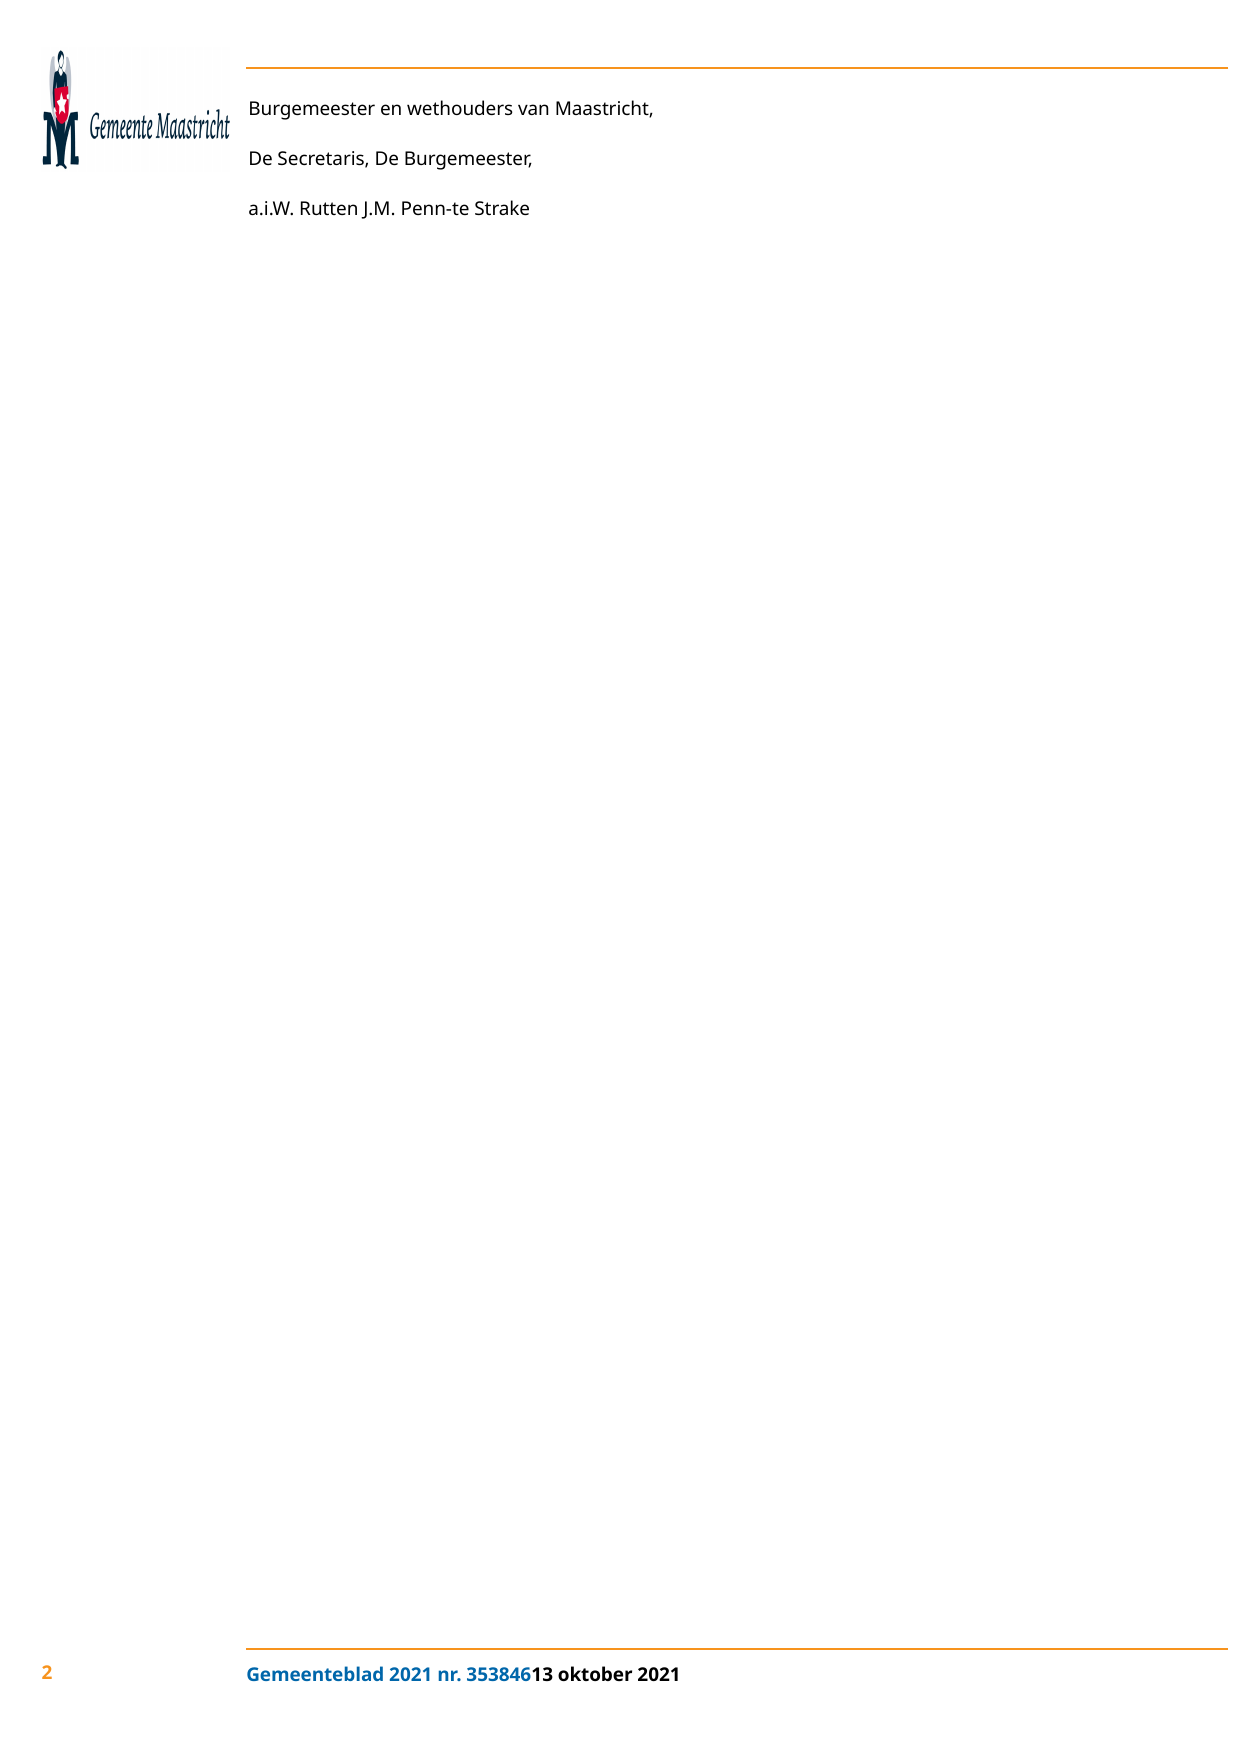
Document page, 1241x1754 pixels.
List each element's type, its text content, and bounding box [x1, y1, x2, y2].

text a.i.W. Rutten J.M. Penn-te Strake [248, 196, 1152, 221]
picture [41, 47, 231, 172]
text De Secretaris, De Burgemeester, [248, 145, 1152, 171]
text Burgemeester en wethouders van Maastricht, [248, 95, 1152, 121]
